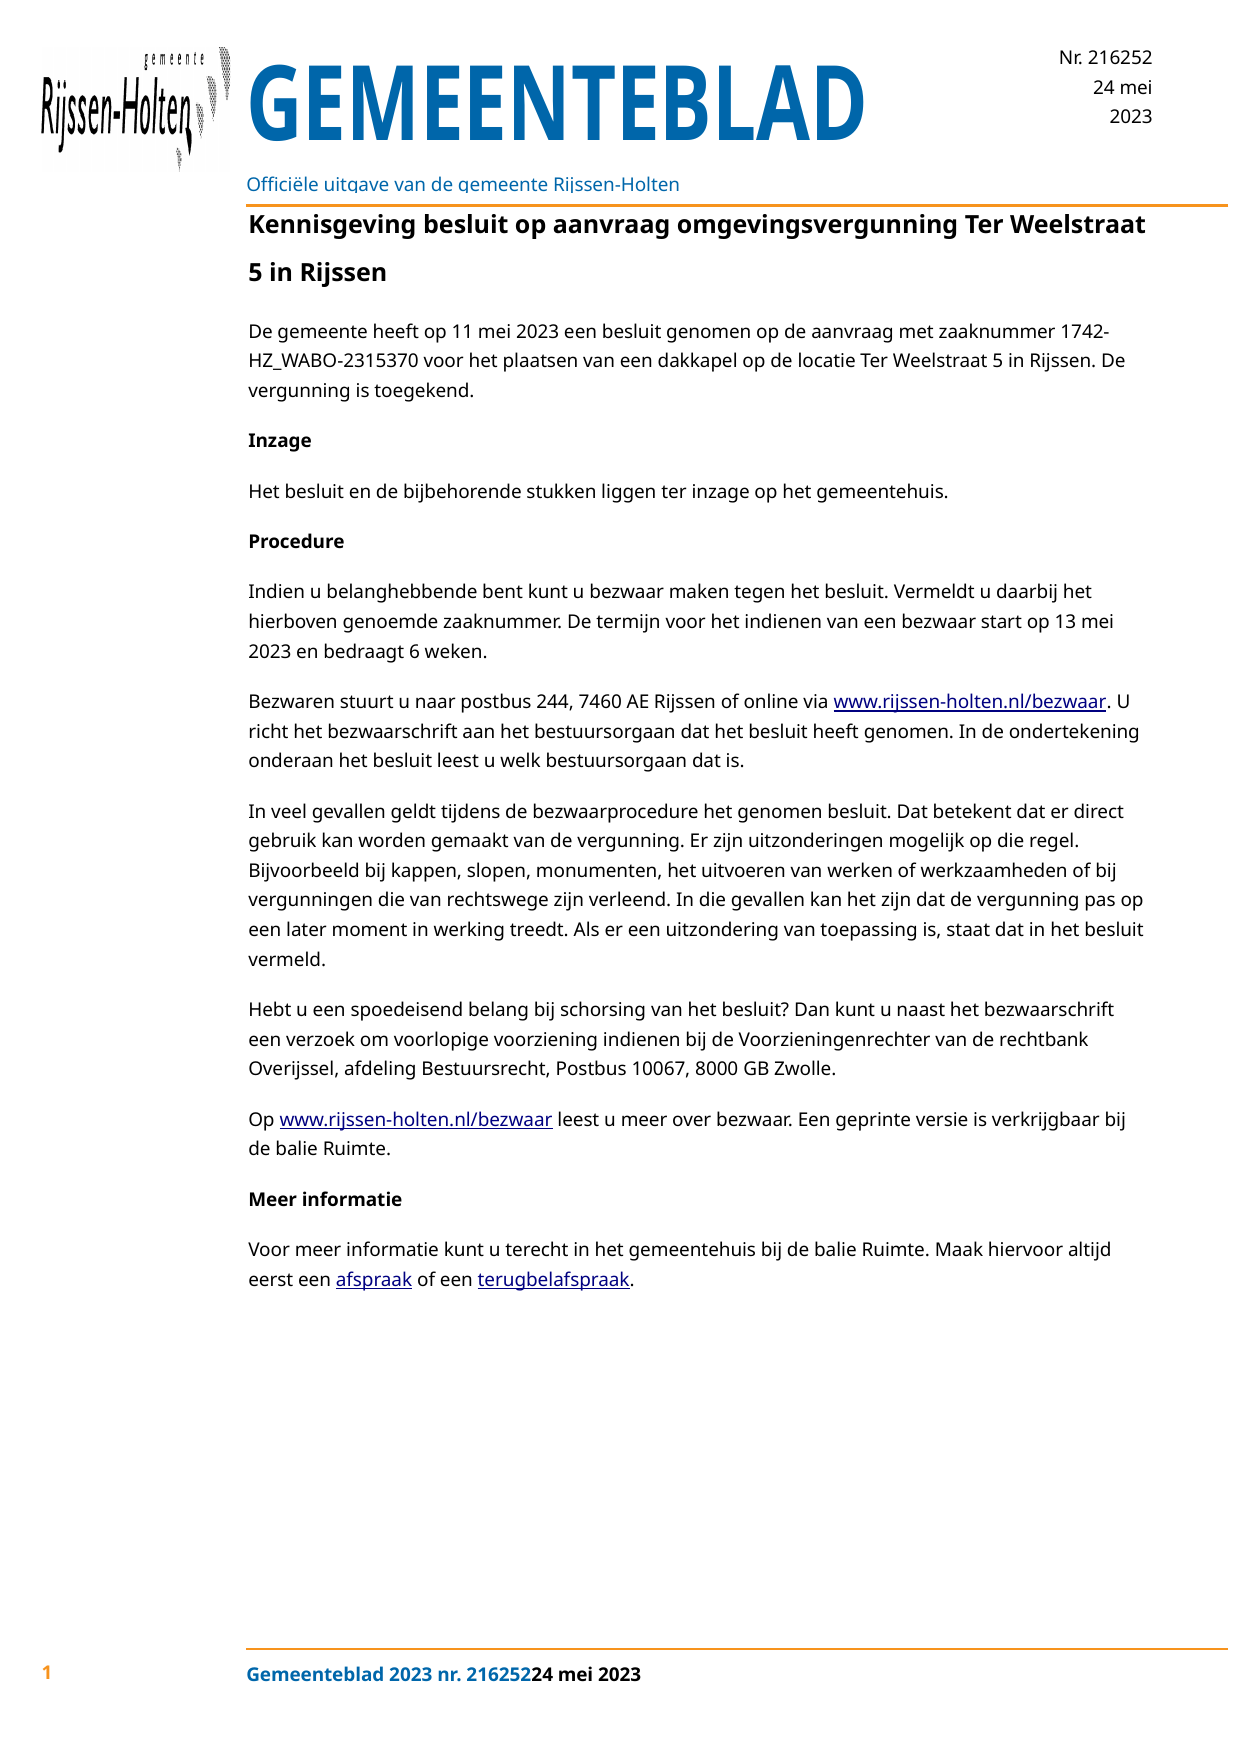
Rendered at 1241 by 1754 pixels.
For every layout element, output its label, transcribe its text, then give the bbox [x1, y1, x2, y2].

text Inzage [248, 427, 1152, 453]
text Het besluit en de bijbehorende stukken liggen ter inzage op het gemeentehuis. [248, 478, 1152, 504]
text Meer informatie [248, 1186, 1152, 1212]
text Kennisgeving besluit op aanvraag omgevingsvergunning Ter Weelstraat 5 in Rijssen [248, 207, 1152, 288]
text Voor meer informatie kunt u terecht in het gemeentehuis bij de balie Ruimte. Maak hiervoor altijd eerst een afspraak of een terugbelafspraak. [248, 1236, 1152, 1292]
text De gemeente heeft op 11 mei 2023 een besluit genomen op de aanvraag met zaaknummer 1742-HZ_WABO-2315370 voor het plaatsen van een dakkapel op de locatie Ter Weelstraat 5 in Rijssen. De vergunning is toegekend. [248, 318, 1152, 403]
picture [41, 47, 231, 172]
text Bezwaren stuurt u naar postbus 244, 7460 AE Rijssen of online via www.rijssen-holten.nl/bezwaar. U richt het bezwaarschrift aan het bestuursorgaan dat het besluit heeft genomen. In de ondertekening onderaan het besluit leest u welk bestuursorgaan dat is. [248, 688, 1152, 773]
text Procedure [248, 528, 1152, 554]
text In veel gevallen geldt tijdens de bezwaarprocedure het genomen besluit. Dat betekent dat er direct gebruik kan worden gemaakt van de vergunning. Er zijn uitzonderingen mogelijk op die regel. Bijvoorbeeld bij kappen, slopen, monumenten, het uitvoeren van werken of werkzaamheden of bij vergunningen die van rechtswege zijn verleend. In die gevallen kan het zijn dat de vergunning pas op een later moment in werking treedt. Als er een uitzondering van toepassing is, staat dat in het besluit vermeld. [248, 798, 1152, 972]
text Indien u belanghebbende bent kunt u bezwaar maken tegen het besluit. Vermeldt u daarbij het hierboven genoemde zaaknummer. De termijn voor het indienen van een bezwaar start op 13 mei 2023 en bedraagt 6 weken. [248, 579, 1152, 664]
text Op www.rijssen-holten.nl/bezwaar leest u meer over bezwaar. Een geprinte versie is verkrijgbaar bij de balie Ruimte. [248, 1106, 1152, 1161]
text Hebt u een spoedeisend belang bij schorsing van het besluit? Dan kunt u naast het bezwaarschrift een verzoek om voorlopige voorziening indienen bij de Voorzieningenrechter van de rechtbank Overijssel, afdeling Bestuursrecht, Postbus 10067, 8000 GB Zwolle. [248, 996, 1152, 1081]
